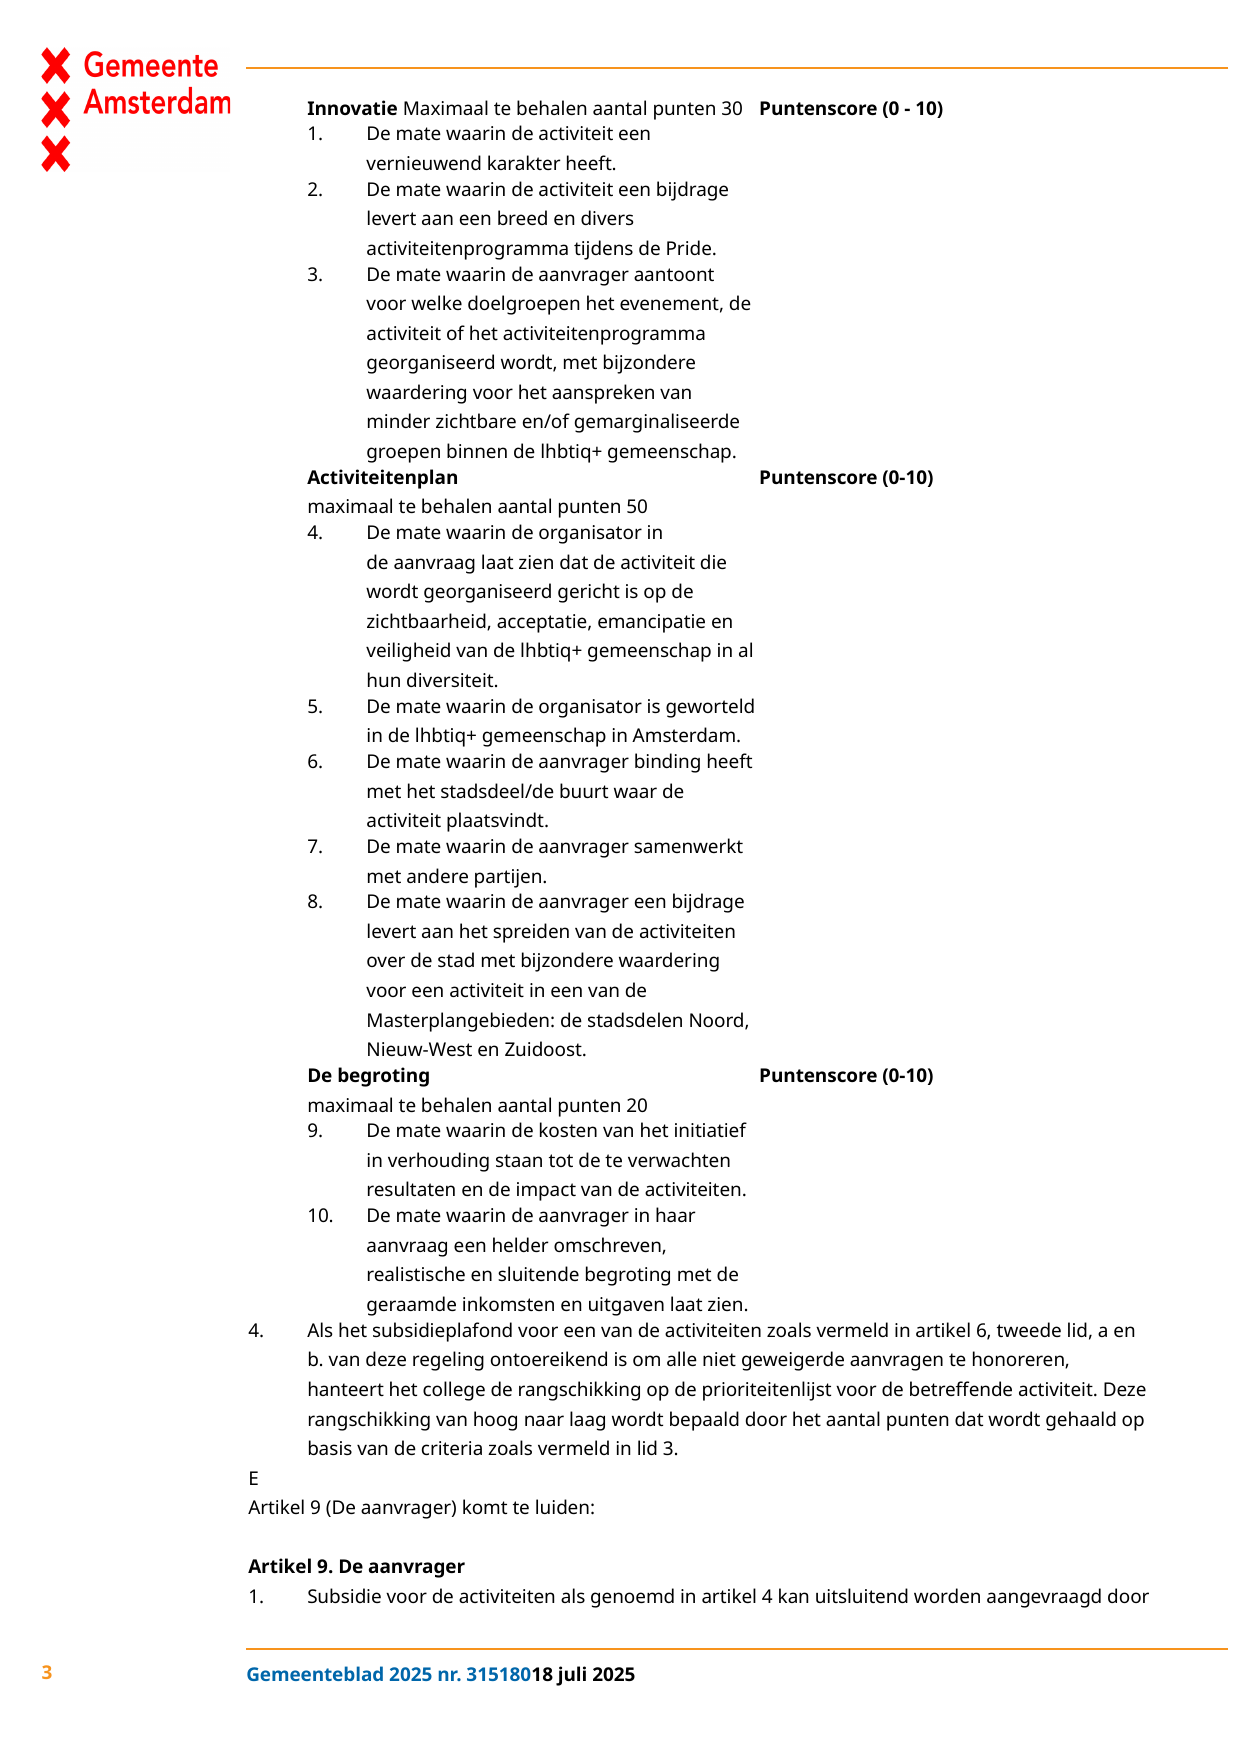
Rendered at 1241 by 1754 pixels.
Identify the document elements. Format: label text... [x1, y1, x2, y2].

table_header Puntenscore (0 - 10) [759, 95, 1211, 121]
table_cell [759, 519, 1211, 693]
table_cell [759, 748, 1211, 833]
table_cell [759, 1203, 1211, 1317]
table_cell De mate waarin de kosten van het initiatief in verhouding staan tot de te verwachten resultaten en de impact van de activiteiten. [307, 1118, 759, 1202]
table_cell [759, 1118, 1211, 1202]
picture [41, 47, 231, 172]
text Artikel 9. De aanvrager [248, 1554, 1152, 1579]
table_cell Puntenscore (0-10) [759, 1062, 1211, 1117]
table_cell [759, 693, 1211, 748]
text E [248, 1465, 1152, 1491]
table_cell De mate waarin de aanvrager binding heeft met het stadsdeel/de buurt waar de activiteit plaatsvindt. [307, 748, 759, 833]
table_cell De mate waarin de aanvrager een bijdrage levert aan het spreiden van de activiteiten over de stad met bijzondere waardering voor een activiteit in een van de Masterplangebieden: de stadsdelen Noord, Nieuw-West en Zuidoost. [307, 889, 759, 1062]
table_cell De mate waarin de aanvrager in haar aanvraag een helder omschreven, realistische en sluitende begroting met de geraamde inkomsten en uitgaven laat zien. [307, 1203, 759, 1317]
table_cell De mate waarin de organisator in de aanvraag laat zien dat de activiteit die wordt georganiseerd gericht is op de zichtbaarheid, acceptatie, emancipatie en veiligheid van de lhbtiq+ gemeenschap in al hun diversiteit. [307, 519, 759, 693]
table_cell [759, 261, 1211, 464]
list Als het subsidieplafond voor een van de activiteiten zoals vermeld in artikel 6, tweede lid, a en b. van deze regeling ontoereikend is om alle niet geweigerde aanvragen te honoreren, hanteert het college de rangschikking op de prioriteitenlijst voor de betreffende activiteit. Deze rangschikking van hoog naar laag wordt bepaald door het aantal punten dat wordt gehaald op basis van de criteria zoals vermeld in lid 3. [248, 1317, 1152, 1461]
table_header Innovatie Maximaal te behalen aantal punten 30 [307, 95, 759, 121]
table_cell [759, 121, 1211, 176]
table_cell De mate waarin de activiteit een bijdrage levert aan een breed en divers activiteitenprogramma tijdens de Pride. [307, 176, 759, 261]
table_cell De begroting maximaal te behalen aantal punten 20 [307, 1062, 759, 1117]
table_cell De mate waarin de aanvrager aantoont voor welke doelgroepen het evenement, de activiteit of het activiteitenprogramma georganiseerd wordt, met bijzondere waardering voor het aanspreken van minder zichtbare en/of gemarginaliseerde groepen binnen de lhbtiq+ gemeenschap. [307, 261, 759, 464]
table_cell Activiteitenplan maximaal te behalen aantal punten 50 [307, 464, 759, 519]
table_cell [759, 833, 1211, 888]
table_cell [759, 176, 1211, 261]
text Artikel 9 (De aanvrager) komt te luiden: [248, 1494, 1152, 1520]
table_cell [759, 889, 1211, 1062]
table_cell De mate waarin de activiteit een vernieuwend karakter heeft. [307, 121, 759, 176]
table_cell De mate waarin de aanvrager samenwerkt met andere partijen. [307, 833, 759, 888]
table_cell Puntenscore (0-10) [759, 464, 1211, 519]
table_cell De mate waarin de organisator is geworteld in de lhbtiq+ gemeenschap in Amsterdam. [307, 693, 759, 748]
list Subsidie voor de activiteiten als genoemd in artikel 4 kan uitsluitend worden aangevraagd door [248, 1583, 1152, 1609]
